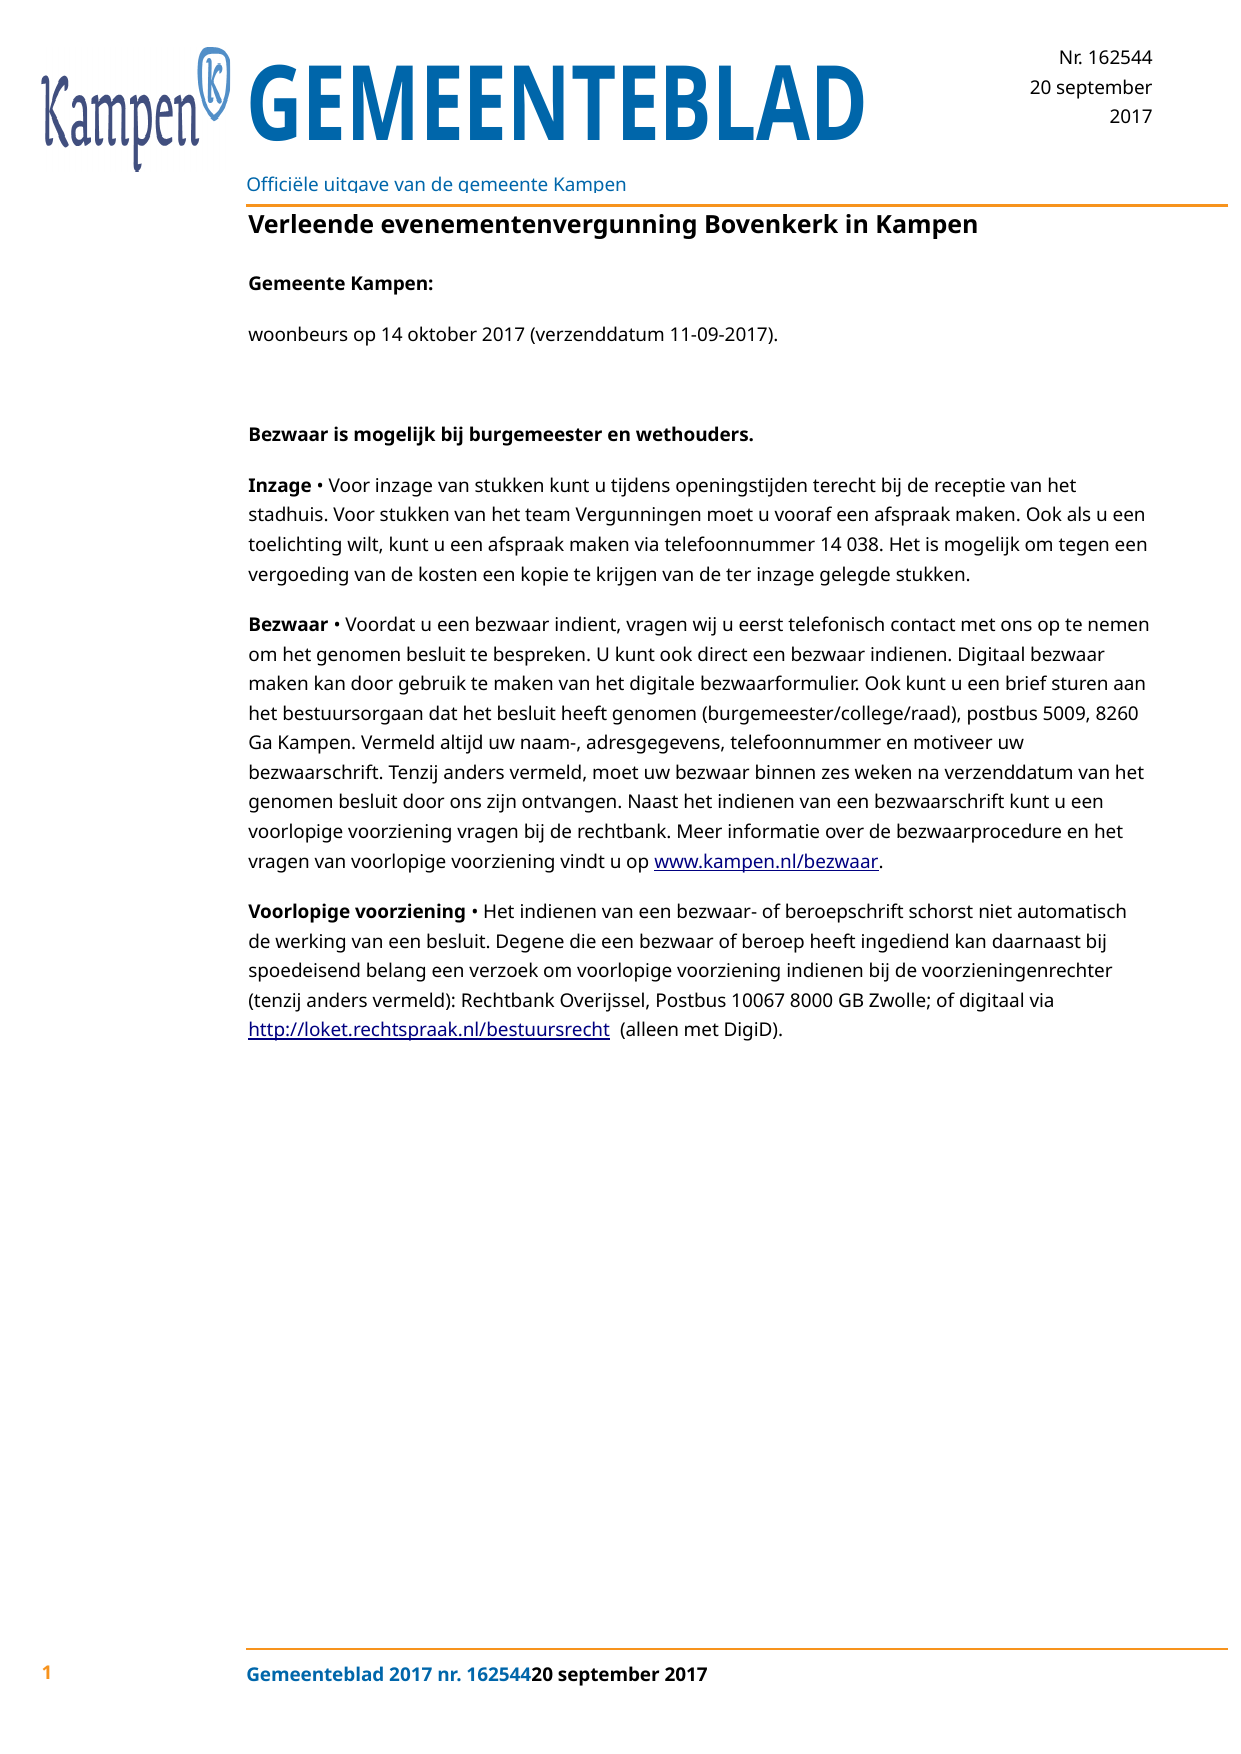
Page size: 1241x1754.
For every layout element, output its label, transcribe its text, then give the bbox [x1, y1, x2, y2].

text Inzage • Voor inzage van stukken kunt u tijdens openingstijden terecht bij de receptie van het stadhuis. Voor stukken van het team Vergunningen moet u vooraf een afspraak maken. Ook als u een toelichting wilt, kunt u een afspraak maken via telefoonnummer 14 038. Het is mogelijk om tegen een vergoeding van de kosten een kopie te krijgen van de ter inzage gelegde stukken. [248, 472, 1152, 586]
text Bezwaar • Voordat u een bezwaar indient, vragen wij u eerst telefonisch contact met ons op te nemen om het genomen besluit te bespreken. U kunt ook direct een bezwaar indienen. Digitaal bezwaar maken kan door gebruik te maken van het digitale bezwaarformulier. Ook kunt u een brief sturen aan het bestuursorgaan dat het besluit heeft genomen (burgemeester/college/raad), postbus 5009, 8260 Ga Kampen. Vermeld altijd uw naam-, adresgegevens, telefoonnummer en motiveer uw bezwaarschrift. Tenzij anders vermeld, moet uw bezwaar binnen zes weken na verzenddatum van het genomen besluit door ons zijn ontvangen. Naast het indienen van een bezwaarschrift kunt u een voorlopige voorziening vragen bij de rechtbank. Meer informatie over de bezwaarprocedure en het vragen van voorlopige voorziening vindt u op www.kampen.nl/bezwaar. [248, 611, 1152, 873]
text woonbeurs op 14 oktober 2017 (verzenddatum 11-09-2017). [248, 321, 1152, 346]
text Bezwaar is mogelijk bij burgemeester en wethouders. [248, 422, 1152, 447]
text Voorlopige voorziening • Het indienen van een bezwaar- of beroepschrift schorst niet automatisch de werking van een besluit. Degene die een bezwaar of beroep heeft ingediend kan daarnaast bij spoedeisend belang een verzoek om voorlopige voorziening indienen bij de voorzieningenrechter (tenzij anders vermeld): Rechtbank Overijssel, Postbus 10067 8000 GB Zwolle; of digitaal via http://loket.rechtspraak.nl/bestuursrecht (alleen met DigiD). [248, 898, 1152, 1042]
text Verleende evenementenvergunning Bovenkerk in Kampen [248, 207, 1152, 241]
picture [41, 47, 231, 172]
text Gemeente Kampen: [248, 270, 1152, 296]
